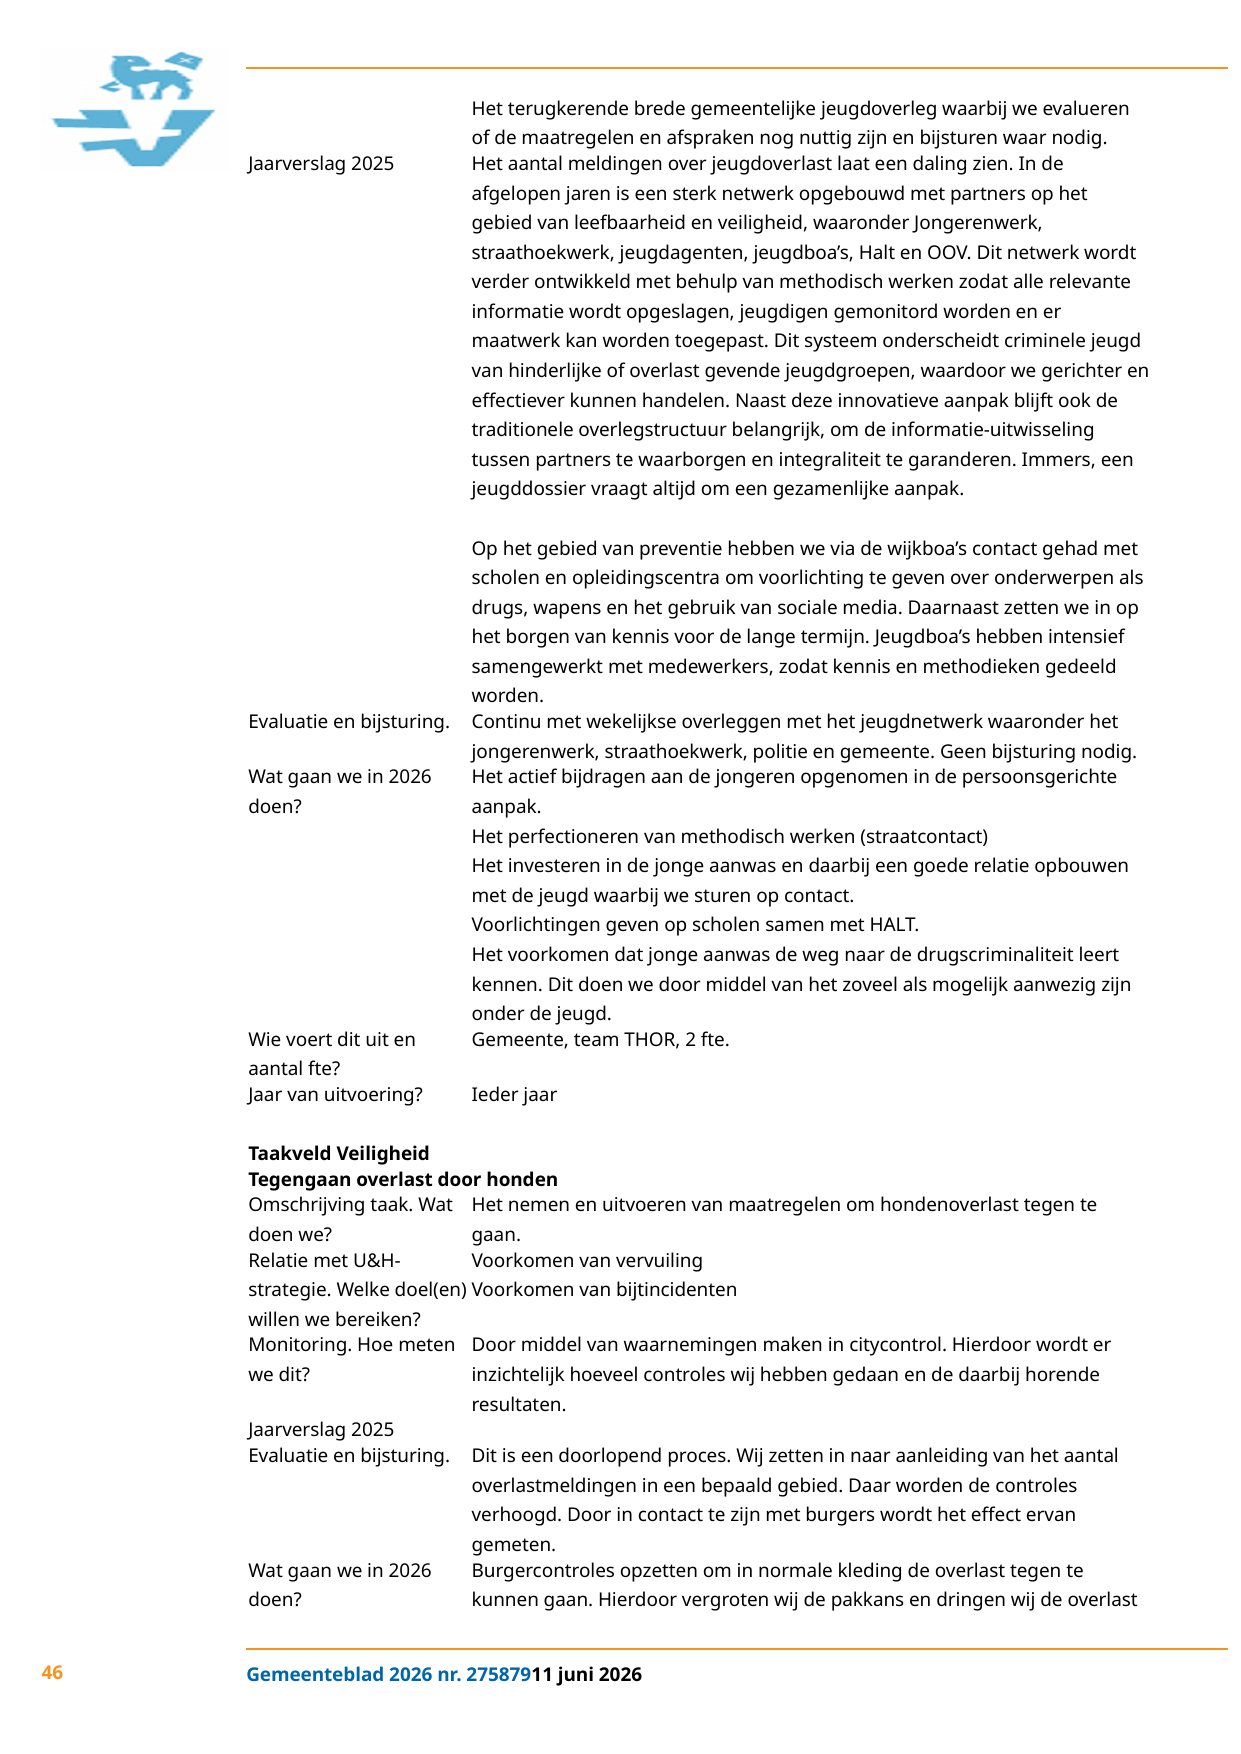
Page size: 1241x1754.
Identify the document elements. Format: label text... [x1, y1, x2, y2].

table_cell Wat gaan we in 2026 doen? [248, 1557, 471, 1612]
table_cell Het actief bijdragen aan de jongeren opgenomen in de persoonsgerichte aanpak. Het perfectioneren van methodisch werken (straatcontact) Het investeren in de jonge aanwas en daarbij een goede relatie opbouwen met de jeugd waarbij we sturen op contact. Voorlichtingen geven op scholen samen met HALT. Het voorkomen dat jonge aanwas de weg naar de drugscriminaliteit leert kennen. Dit doen we door middel van het zoveel als mogelijk aanwezig zijn onder de jeugd. [471, 764, 1152, 1026]
table_cell Monitoring. Hoe meten we dit? [248, 1332, 471, 1417]
table_cell Het nemen en uitvoeren van maatregelen om hondenoverlast tegen te gaan. [471, 1191, 1152, 1247]
table_cell Het aantal meldingen over jeugdoverlast laat een daling zien. In de afgelopen jaren is een sterk netwerk opgebouwd met partners op het gebied van leefbaarheid en veiligheid, waaronder Jongerenwerk, straathoekwerk, jeugdagenten, jeugdboa’s, Halt en OOV. Dit netwerk wordt verder ontwikkeld met behulp van methodisch werken zodat alle relevante informatie wordt opgeslagen, jeugdigen gemonitord worden en er maatwerk kan worden toegepast. Dit systeem onderscheidt criminele jeugd van hinderlijke of overlast gevende jeugdgroepen, waardoor we gerichter en effectiever kunnen handelen. Naast deze innovatieve aanpak blijft ook de traditionele overlegstructuur belangrijk, om de informatie-uitwisseling tussen partners te waarborgen en integraliteit te garanderen. Immers, een jeugddossier vraagt altijd om een gezamenlijke aanpak. Op het gebied van preventie hebben we via de wijkboa’s contact gehad met scholen en opleidingscentra om voorlichting te geven over onderwerpen als drugs, wapens en het gebruik van sociale media. Daarnaast zetten we in op het borgen van kennis voor de lange termijn. Jeugdboa’s hebben intensief samengewerkt met medewerkers, zodat kennis en methodieken gedeeld worden. [471, 150, 1152, 708]
table_cell Voorkomen van vervuiling Voorkomen van bijtincidenten [471, 1247, 1152, 1332]
table_cell Jaar van uitvoering? [248, 1081, 471, 1107]
table_cell Evaluatie en bijsturing. [248, 1442, 471, 1557]
table_cell Tegengaan overlast door honden [248, 1166, 1152, 1191]
table_cell Jaarverslag 2025 [248, 150, 471, 708]
table_header Taakveld Veiligheid [248, 1140, 1152, 1166]
table_cell [248, 95, 471, 150]
table_cell Door middel van waarnemingen maken in citycontrol. Hierdoor wordt er inzichtelijk hoeveel controles wij hebben gedaan en de daarbij horende resultaten. [471, 1332, 1152, 1417]
table_cell Continu met wekelijkse overleggen met het jeugdnetwerk waaronder het jongerenwerk, straathoekwerk, politie en gemeente. Geen bijsturing nodig. [471, 708, 1152, 764]
table_cell Gemeente, team THOR, 2 fte. [471, 1026, 1152, 1081]
table_cell Dit is een doorlopend proces. Wij zetten in naar aanleiding van het aantal overlastmeldingen in een bepaald gebied. Daar worden de controles verhoogd. Door in contact te zijn met burgers wordt het effect ervan gemeten. [471, 1442, 1152, 1557]
table_cell [471, 1417, 1152, 1442]
table_cell Burgercontroles opzetten om in normale kleding de overlast tegen te kunnen gaan. Hierdoor vergroten wij de pakkans en dringen wij de overlast [471, 1557, 1152, 1612]
picture [41, 47, 231, 172]
table_cell Het terugkerende brede gemeentelijke jeugdoverleg waarbij we evalueren of de maatregelen en afspraken nog nuttig zijn en bijsturen waar nodig. [471, 95, 1152, 150]
table_cell Wie voert dit uit en aantal fte? [248, 1026, 471, 1081]
table_cell Ieder jaar [471, 1081, 1152, 1107]
table_cell Omschrijving taak. Wat doen we? [248, 1191, 471, 1247]
table_cell Jaarverslag 2025 [248, 1417, 471, 1442]
table_cell Wat gaan we in 2026 doen? [248, 764, 471, 1026]
table_cell Relatie met U&H-strategie. Welke doel(en) willen we bereiken? [248, 1247, 471, 1332]
table_cell Evaluatie en bijsturing. [248, 708, 471, 764]
